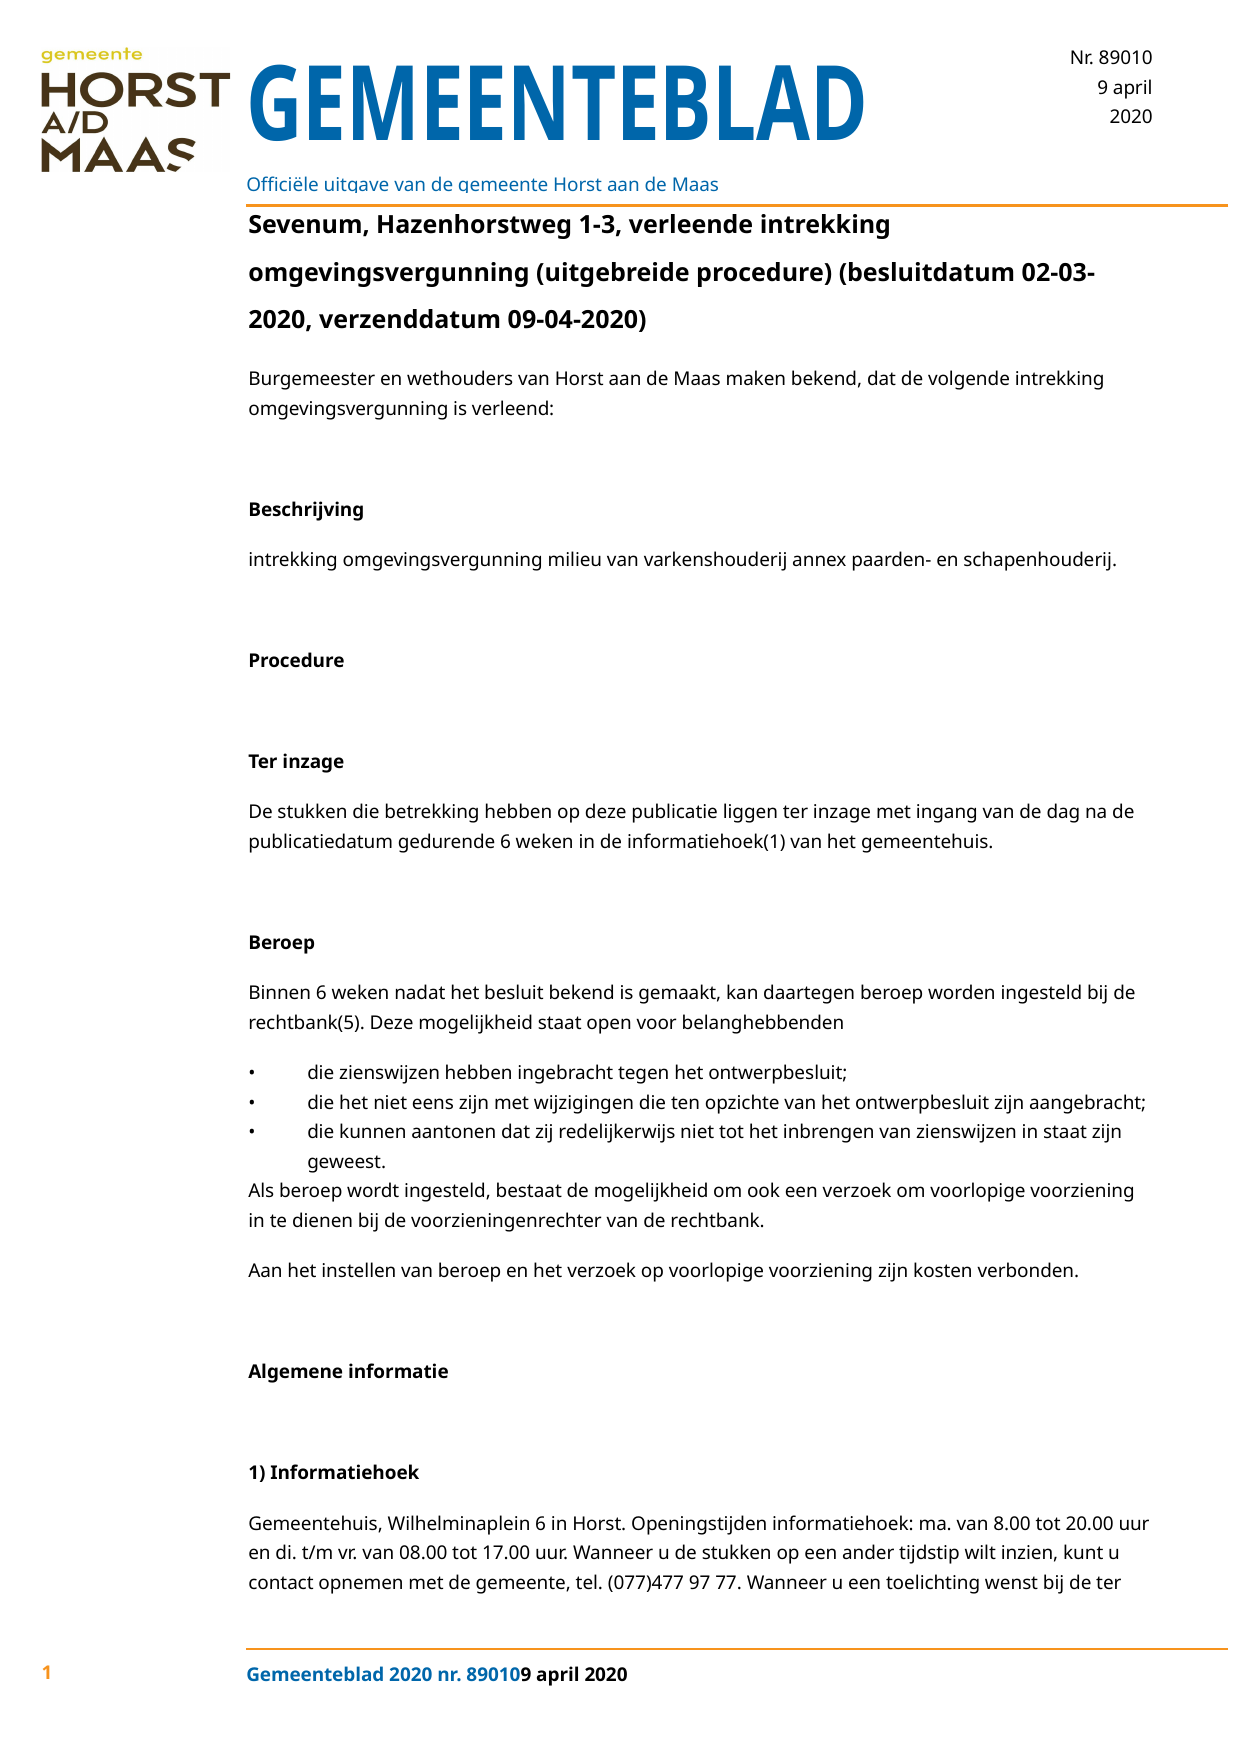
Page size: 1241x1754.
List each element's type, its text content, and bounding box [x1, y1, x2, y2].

text Ter inzage [248, 748, 1152, 774]
text Aan het instellen van beroep en het verzoek op voorlopige voorziening zijn kosten verbonden. [248, 1258, 1152, 1283]
text Als beroep wordt ingesteld, bestaat de mogelijkheid om ook een verzoek om voorlopige voorziening in te dienen bij de voorzieningenrechter van de rechtbank. [248, 1178, 1152, 1233]
list die zienswijzen hebben ingebracht tegen het ontwerpbesluit; [248, 1059, 1152, 1085]
text Sevenum, Hazenhorstweg 1-3, verleende intrekking omgevingsvergunning (uitgebreide procedure) (besluitdatum 02-03-2020, verzenddatum 09-04-2020) [248, 207, 1152, 336]
text Binnen 6 weken nadat het besluit bekend is gemaakt, kan daartegen beroep worden ingesteld bij de rechtbank(5). Deze mogelijkheid staat open voor belanghebbenden [248, 979, 1152, 1034]
text 1) Informatiehoek [248, 1459, 1152, 1485]
text Gemeentehuis, Wilhelminaplein 6 in Horst. Openingstijden informatiehoek: ma. van 8.00 tot 20.00 uur en di. t/m vr. van 08.00 tot 17.00 uur. Wanneer u de stukken op een ander tijdstip wilt inzien, kunt u contact opnemen met de gemeente, tel. (077)477 97 77. Wanneer u een toelichting wenst bij de ter [248, 1510, 1152, 1594]
picture [41, 47, 231, 172]
text Beroep [248, 929, 1152, 954]
text Beschrijving [248, 496, 1152, 522]
list die het niet eens zijn met wijzigingen die ten opzichte van het ontwerpbesluit zijn aangebracht; [248, 1089, 1152, 1114]
text Procedure [248, 647, 1152, 673]
text De stukken die betrekking hebben op deze publicatie liggen ter inzage met ingang van de dag na de publicatiedatum gedurende 6 weken in de informatiehoek(1) van het gemeentehuis. [248, 798, 1152, 854]
list die kunnen aantonen dat zij redelijkerwijs niet tot het inbrengen van zienswijzen in staat zijn geweest. [248, 1118, 1152, 1174]
text intrekking omgevingsvergunning milieu van varkenshouderij annex paarden- en schapenhouderij. [248, 546, 1152, 572]
text Algemene informatie [248, 1358, 1152, 1384]
text Burgemeester en wethouders van Horst aan de Maas maken bekend, dat de volgende intrekking omgevingsvergunning is verleend: [248, 366, 1152, 421]
